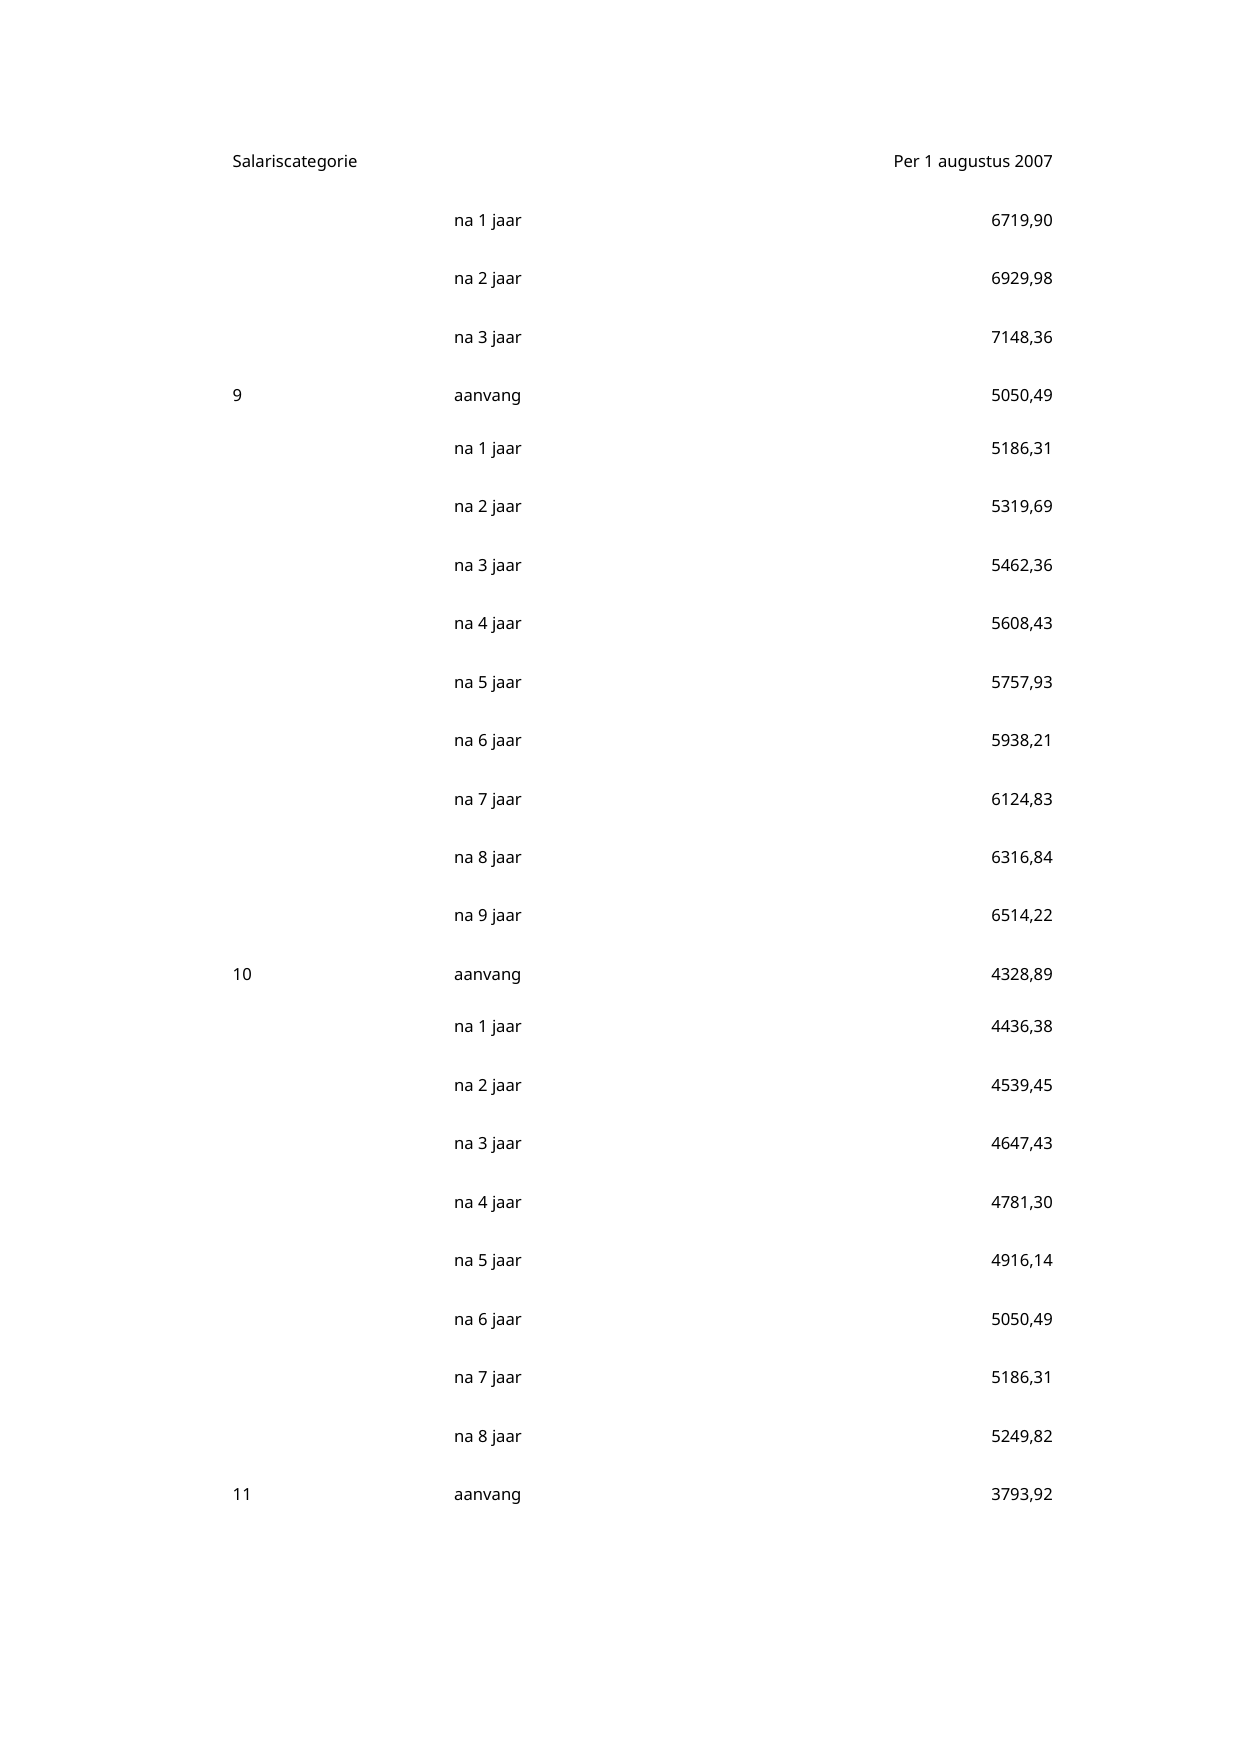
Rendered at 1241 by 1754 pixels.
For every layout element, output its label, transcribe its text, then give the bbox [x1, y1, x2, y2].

table_cell 5462,36 [774, 553, 1053, 612]
table_cell 5186,31 [774, 436, 1053, 495]
table_cell [233, 1074, 454, 1132]
table_cell na 3 jaar [454, 325, 774, 384]
table_cell na 9 jaar [454, 904, 774, 962]
table_cell 5938,21 [774, 729, 1053, 787]
table_cell 5050,49 [774, 384, 1053, 436]
table_cell [233, 846, 454, 904]
table_cell [233, 1307, 454, 1366]
table_header [454, 150, 774, 208]
table_cell 6124,83 [774, 787, 1053, 846]
table_cell na 8 jaar [454, 1424, 774, 1483]
table_cell 11 [233, 1483, 454, 1535]
table_cell 4436,38 [774, 1015, 1053, 1073]
table_cell 5608,43 [774, 612, 1053, 670]
table_cell [233, 787, 454, 846]
table_cell [233, 209, 454, 267]
table_cell na 2 jaar [454, 495, 774, 553]
table_cell na 1 jaar [454, 209, 774, 267]
table_cell 6929,98 [774, 267, 1053, 325]
table_cell na 5 jaar [454, 1249, 774, 1307]
table_cell 9 [233, 384, 454, 436]
table_cell na 3 jaar [454, 1132, 774, 1190]
table_cell [233, 436, 454, 495]
table_cell aanvang [454, 963, 774, 1015]
table_cell aanvang [454, 1483, 774, 1535]
table_cell 5757,93 [774, 670, 1053, 729]
table_cell 10 [233, 963, 454, 1015]
table_cell na 2 jaar [454, 267, 774, 325]
table_cell 3793,92 [774, 1483, 1053, 1535]
table_cell [233, 612, 454, 670]
table_cell na 1 jaar [454, 436, 774, 495]
table_cell [233, 729, 454, 787]
table_cell 4328,89 [774, 963, 1053, 1015]
table_cell [233, 267, 454, 325]
table_cell na 1 jaar [454, 1015, 774, 1073]
table_cell na 6 jaar [454, 729, 774, 787]
table_cell na 2 jaar [454, 1074, 774, 1132]
table_cell na 3 jaar [454, 553, 774, 612]
table_cell 4781,30 [774, 1190, 1053, 1249]
table_header Per 1 augustus 2007 [774, 150, 1053, 208]
table_cell [233, 553, 454, 612]
table_cell 4916,14 [774, 1249, 1053, 1307]
table_cell 6316,84 [774, 846, 1053, 904]
table_cell 7148,36 [774, 325, 1053, 384]
table_cell na 4 jaar [454, 1190, 774, 1249]
table_cell 5319,69 [774, 495, 1053, 553]
table_cell 5050,49 [774, 1307, 1053, 1366]
table_cell [233, 1424, 454, 1483]
table_cell na 7 jaar [454, 787, 774, 846]
table_cell 5249,82 [774, 1424, 1053, 1483]
table_cell [233, 495, 454, 553]
table_cell na 5 jaar [454, 670, 774, 729]
table_cell [233, 1132, 454, 1190]
table_cell [233, 1249, 454, 1307]
table_cell na 4 jaar [454, 612, 774, 670]
table_cell [233, 1015, 454, 1073]
table_cell 6514,22 [774, 904, 1053, 962]
table_cell na 6 jaar [454, 1307, 774, 1366]
table_cell [233, 670, 454, 729]
table_cell 4647,43 [774, 1132, 1053, 1190]
table_cell [233, 1190, 454, 1249]
table_cell [233, 325, 454, 384]
table_cell [233, 1366, 454, 1424]
table_header Salariscategorie [233, 150, 454, 208]
table_cell 5186,31 [774, 1366, 1053, 1424]
table_cell 4539,45 [774, 1074, 1053, 1132]
table_cell na 8 jaar [454, 846, 774, 904]
table_cell [233, 904, 454, 962]
table_cell 6719,90 [774, 209, 1053, 267]
table_cell aanvang [454, 384, 774, 436]
table_cell na 7 jaar [454, 1366, 774, 1424]
